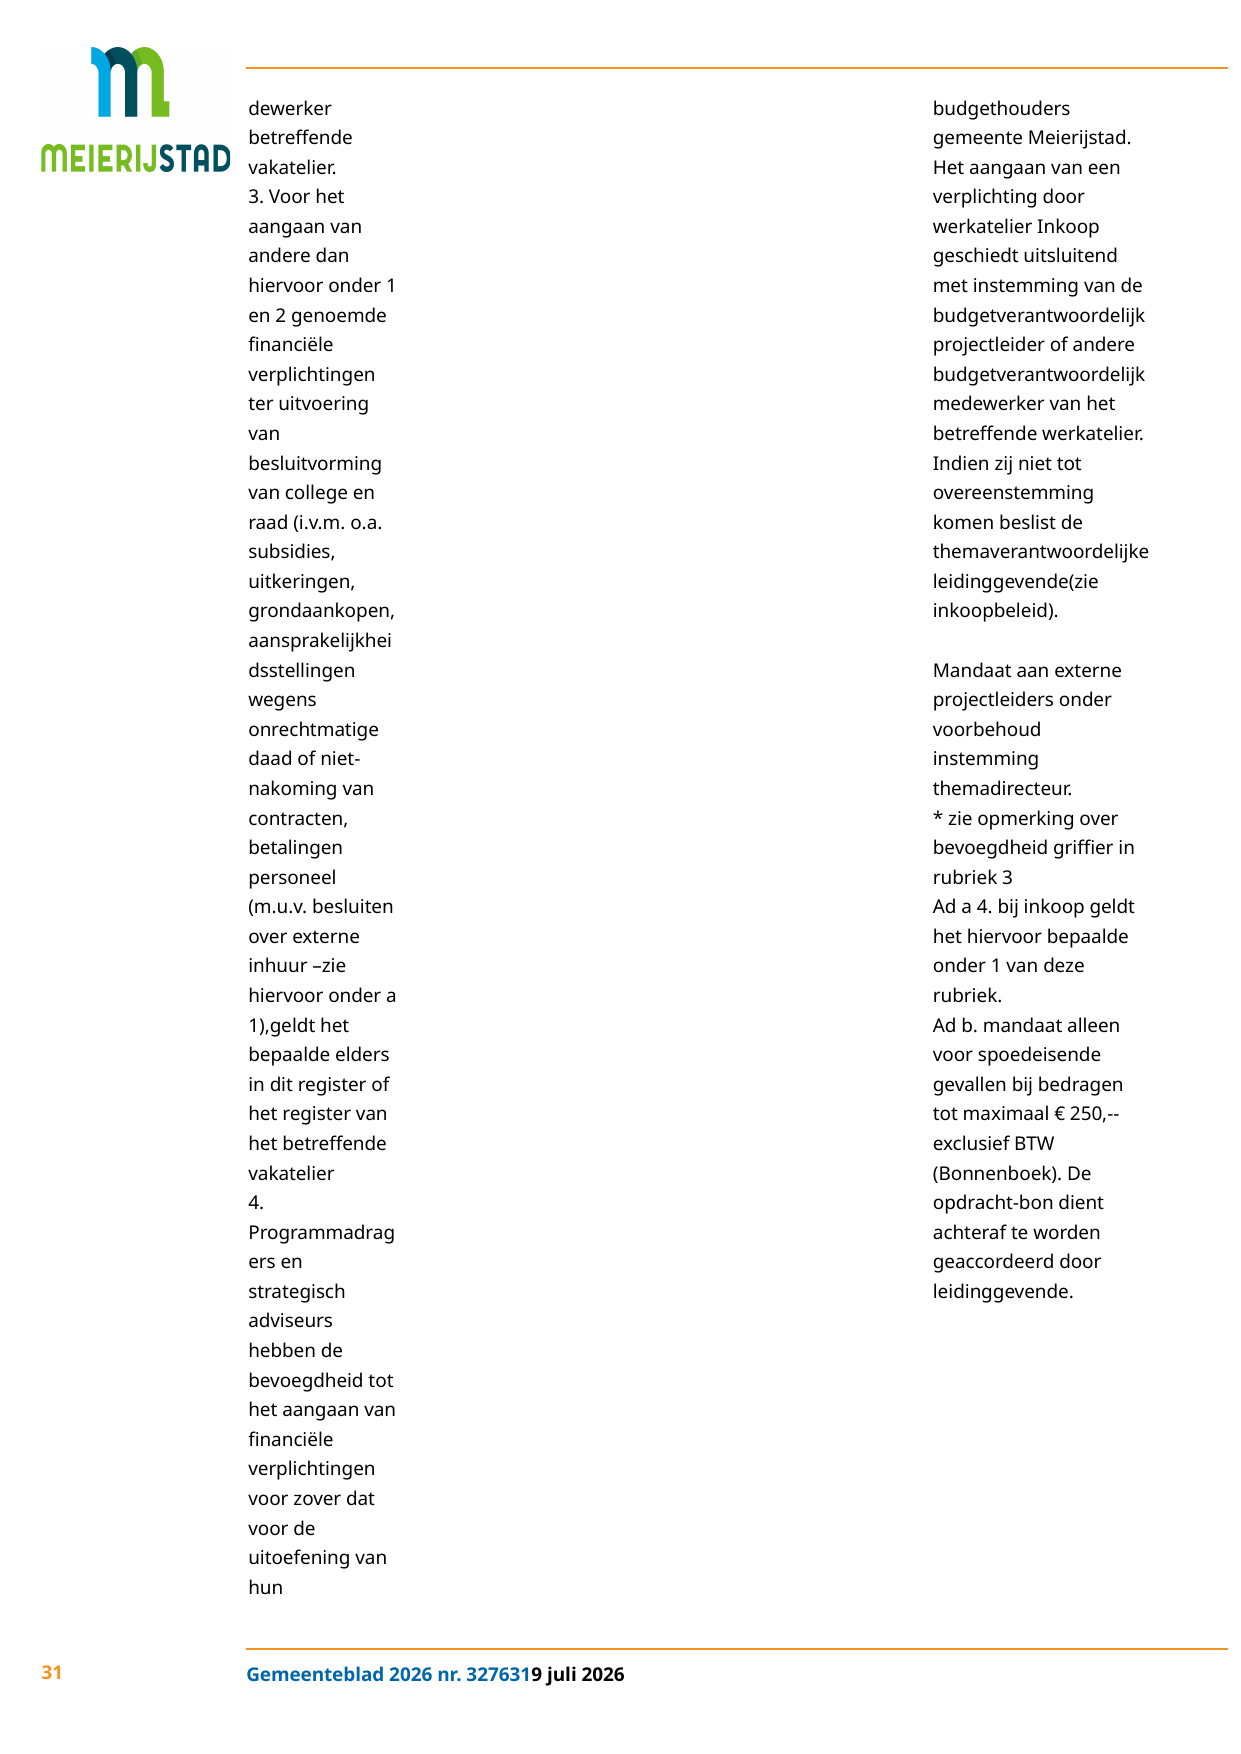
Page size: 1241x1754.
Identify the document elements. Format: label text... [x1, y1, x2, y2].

table_cell [397, 95, 611, 1600]
table_cell [719, 95, 933, 1600]
table_cell dewerker betreffende vakatelier. 3. Voor het aangaan van andere dan hiervoor onder 1 en 2 genoemde financiële verplichtingen ter uitvoering van besluitvorming van college en raad (i.v.m. o.a. subsidies, uitkeringen, grondaankopen, aansprakelijkheidsstellingen wegens onrechtmatige daad of niet-nakoming van contracten, betalingen personeel (m.u.v. besluiten over externe inhuur –zie hiervoor onder a 1),geldt het bepaalde elders in dit register of het register van het betreffende vakatelier 4. Programmadragers en strategisch adviseurs hebben de bevoegdheid tot het aangaan van financiële verplichtingen voor zover dat voor de uitoefening van hun [248, 95, 397, 1600]
picture [41, 47, 231, 172]
table_cell [611, 95, 718, 1600]
table_cell budgethouders gemeente Meierijstad. Het aangaan van een verplichting door werkatelier Inkoop geschiedt uitsluitend met instemming van de budgetverantwoordelijk projectleider of andere budgetverantwoordelijk medewerker van het betreffende werkatelier. Indien zij niet tot overeenstemming komen beslist de themaverantwoordelijke leidinggevende(zie inkoopbeleid). Mandaat aan externe projectleiders onder voorbehoud instemming themadirecteur. * zie opmerking over bevoegdheid griffier in rubriek 3 Ad a 4. bij inkoop geldt het hiervoor bepaalde onder 1 van deze rubriek. Ad b. mandaat alleen voor spoedeisende gevallen bij bedragen tot maximaal € 250,-- exclusief BTW (Bonnenboek). De opdracht-bon dient achteraf te worden geaccordeerd door leidinggevende. [933, 95, 1152, 1600]
